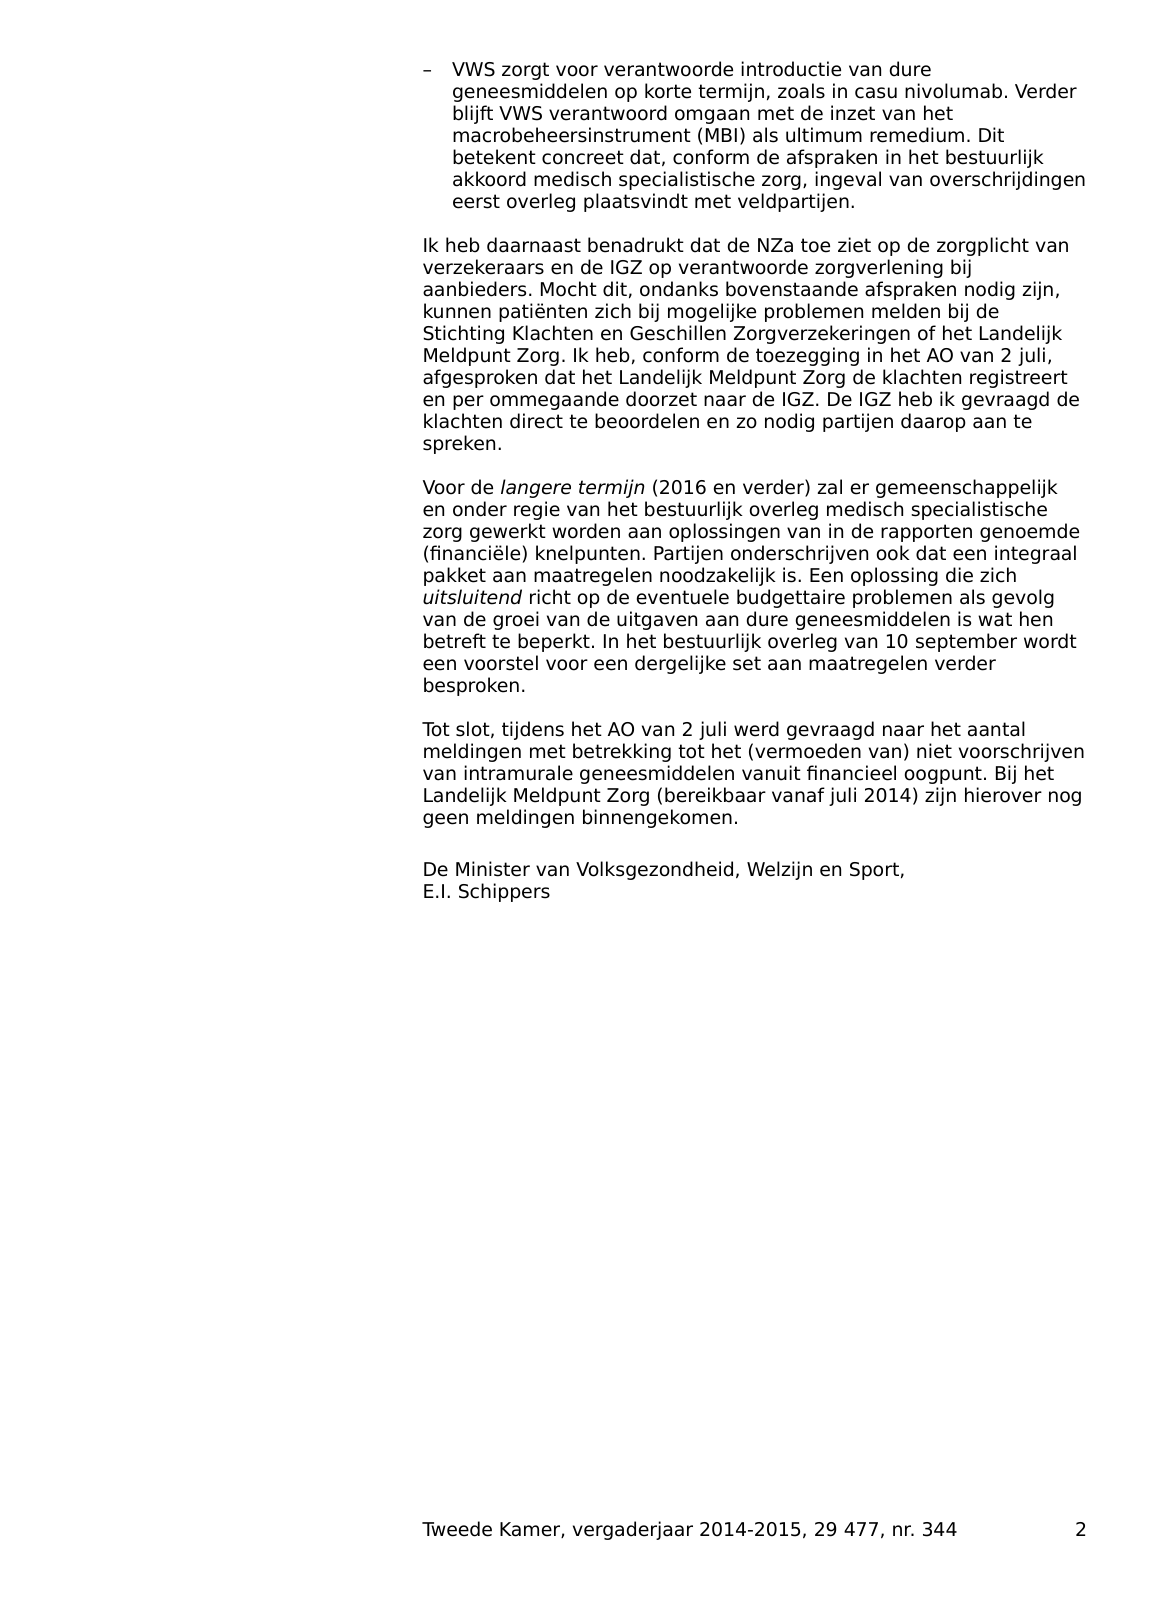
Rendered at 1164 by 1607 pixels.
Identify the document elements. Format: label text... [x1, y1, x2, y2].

text – VWS zorgt voor verantwoorde introductie van dure geneesmiddelen op korte termijn, zoals in casu nivolumab. Verder blijft VWS verantwoord omgaan met de inzet van het macrobeheersinstrument (MBI) als ultimum remedium. Dit betekent concreet dat, conform de afspraken in het bestuurlijk akkoord medisch specialistische zorg, ingeval van overschrijdingen eerst overleg plaatsvindt met veldpartijen. [422, 59, 1087, 213]
text Ik heb daarnaast benadrukt dat de NZa toe ziet op de zorgplicht van verzekeraars en de IGZ op verantwoorde zorgverlening bij aanbieders. Mocht dit, ondanks bovenstaande afspraken nodig zijn, kunnen patiënten zich bij mogelijke problemen melden bij de Stichting Klachten en Geschillen Zorgverzekeringen of het Landelijk Meldpunt Zorg. Ik heb, conform de toezegging in het AO van 2 juli, afgesproken dat het Landelijk Meldpunt Zorg de klachten registreert en per ommegaande doorzet naar de IGZ. De IGZ heb ik gevraagd de klachten direct te beoordelen en zo nodig partijen daarop aan te spreken. [422, 235, 1087, 455]
text De Minister van Volksgezondheid, Welzijn en Sport, E.I. Schippers [422, 859, 1087, 903]
text Voor de langere termijn (2016 en verder) zal er gemeenschappelijk en onder regie van het bestuurlijk overleg medisch specialistische zorg gewerkt worden aan oplossingen van in de rapporten genoemde (financiële) knelpunten. Partijen onderschrijven ook dat een integraal pakket aan maatregelen noodzakelijk is. Een oplossing die zich uitsluitend richt op de eventuele budgettaire problemen als gevolg van de groei van de uitgaven aan dure geneesmiddelen is wat hen betreft te beperkt. In het bestuurlijk overleg van 10 september wordt een voorstel voor een dergelijke set aan maatregelen verder besproken. [422, 477, 1087, 697]
text Tot slot, tijdens het AO van 2 juli werd gevraagd naar het aantal meldingen met betrekking tot het (vermoeden van) niet voorschrijven van intramurale geneesmiddelen vanuit financieel oogpunt. Bij het Landelijk Meldpunt Zorg (bereikbaar vanaf juli 2014) zijn hierover nog geen meldingen binnengekomen. [422, 719, 1087, 829]
